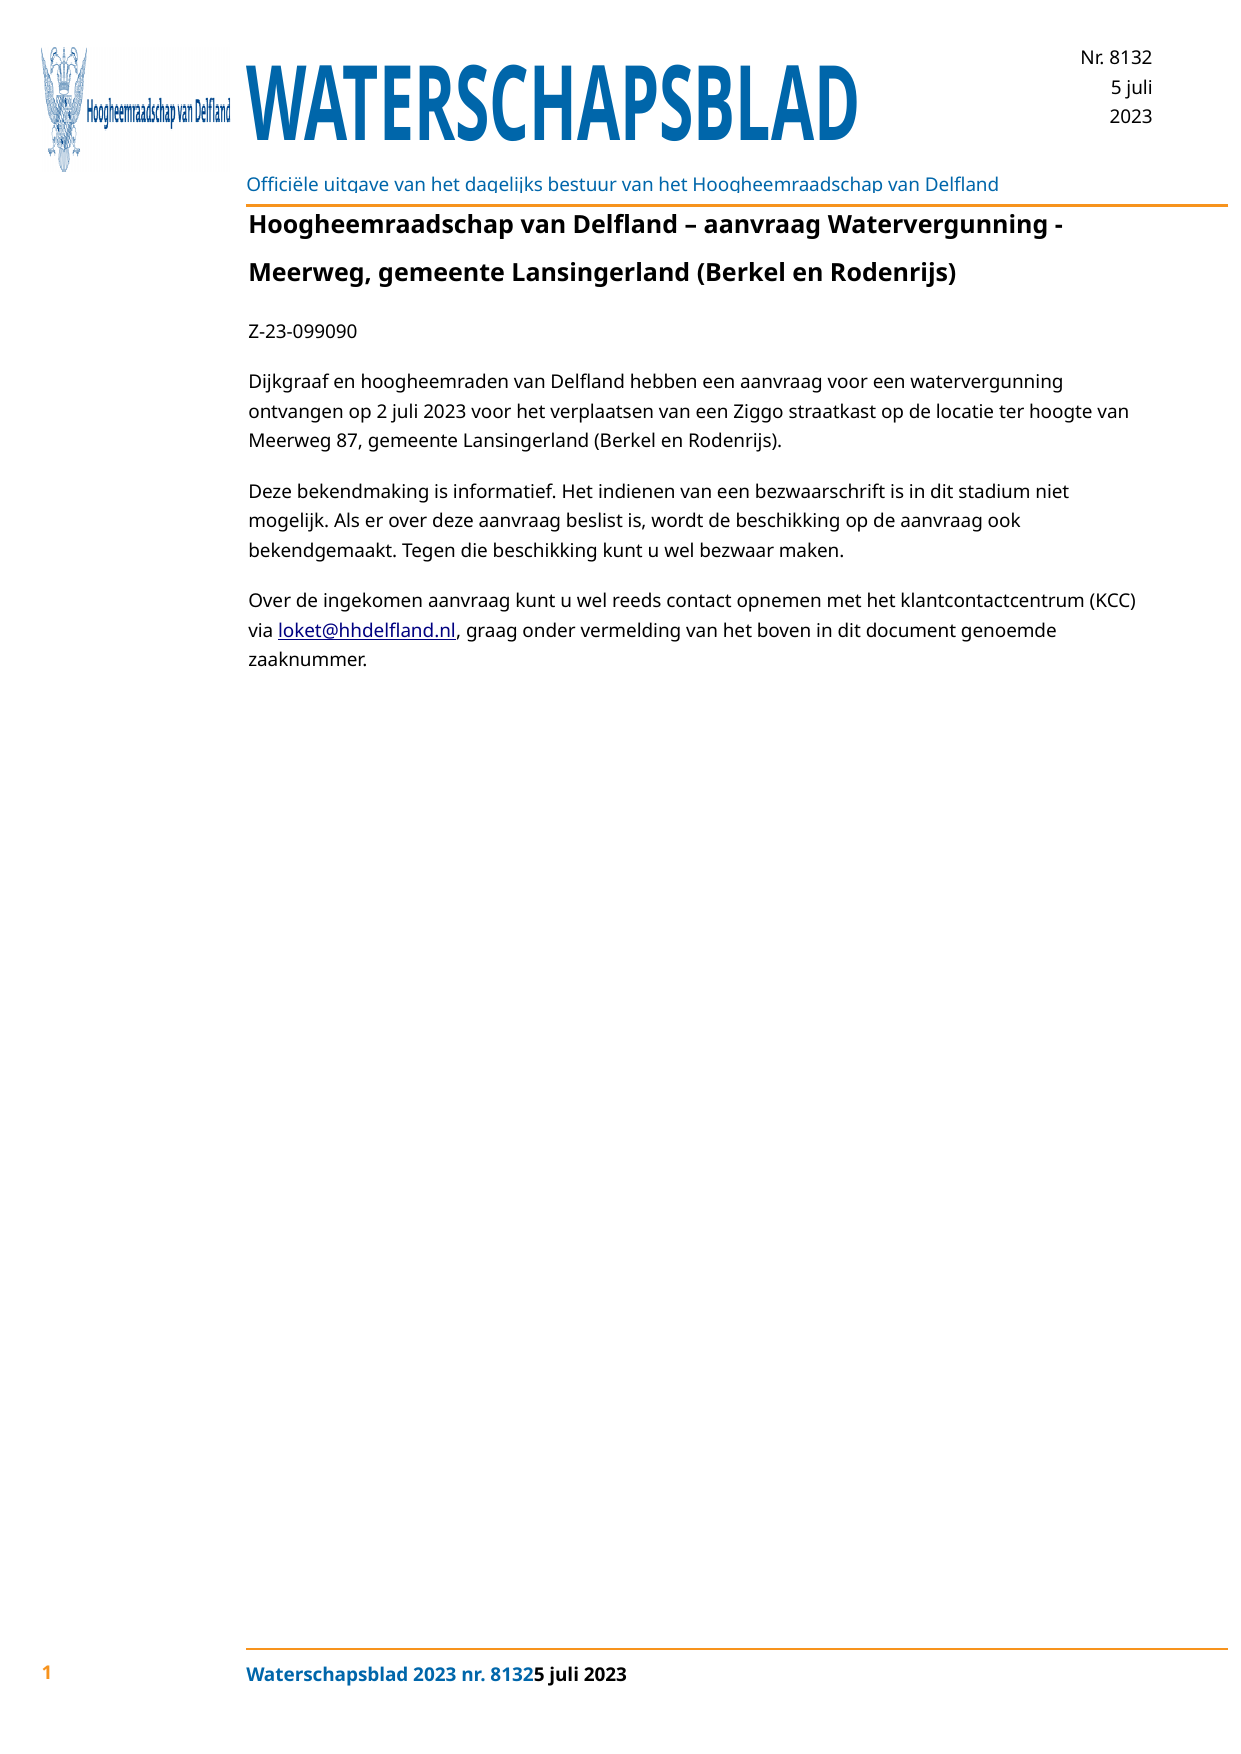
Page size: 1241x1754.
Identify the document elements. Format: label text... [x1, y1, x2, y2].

text Hoogheemraadschap van Delfland – aanvraag Watervergunning - Meerweg, gemeente Lansingerland (Berkel en Rodenrijs) [248, 207, 1152, 288]
text Z-23-099090 [248, 318, 1152, 344]
text Deze bekendmaking is informatief. Het indienen van een bezwaarschrift is in dit stadium niet mogelijk. Als er over deze aanvraag beslist is, wordt de beschikking op de aanvraag ook bekendgemaakt. Tegen die beschikking kunt u wel bezwaar maken. [248, 478, 1152, 563]
text Over de ingekomen aanvraag kunt u wel reeds contact opnemen met het klantcontactcentrum (KCC) via loket@hhdelfland.nl, graag onder vermelding van het boven in dit document genoemde zaaknummer. [248, 587, 1152, 672]
picture [41, 47, 231, 172]
text Dijkgraaf en hoogheemraden van Delfland hebben een aanvraag voor een watervergunning ontvangen op 2 juli 2023 voor het verplaatsen van een Ziggo straatkast op de locatie ter hoogte van Meerweg 87, gemeente Lansingerland (Berkel en Rodenrijs). [248, 368, 1152, 453]
